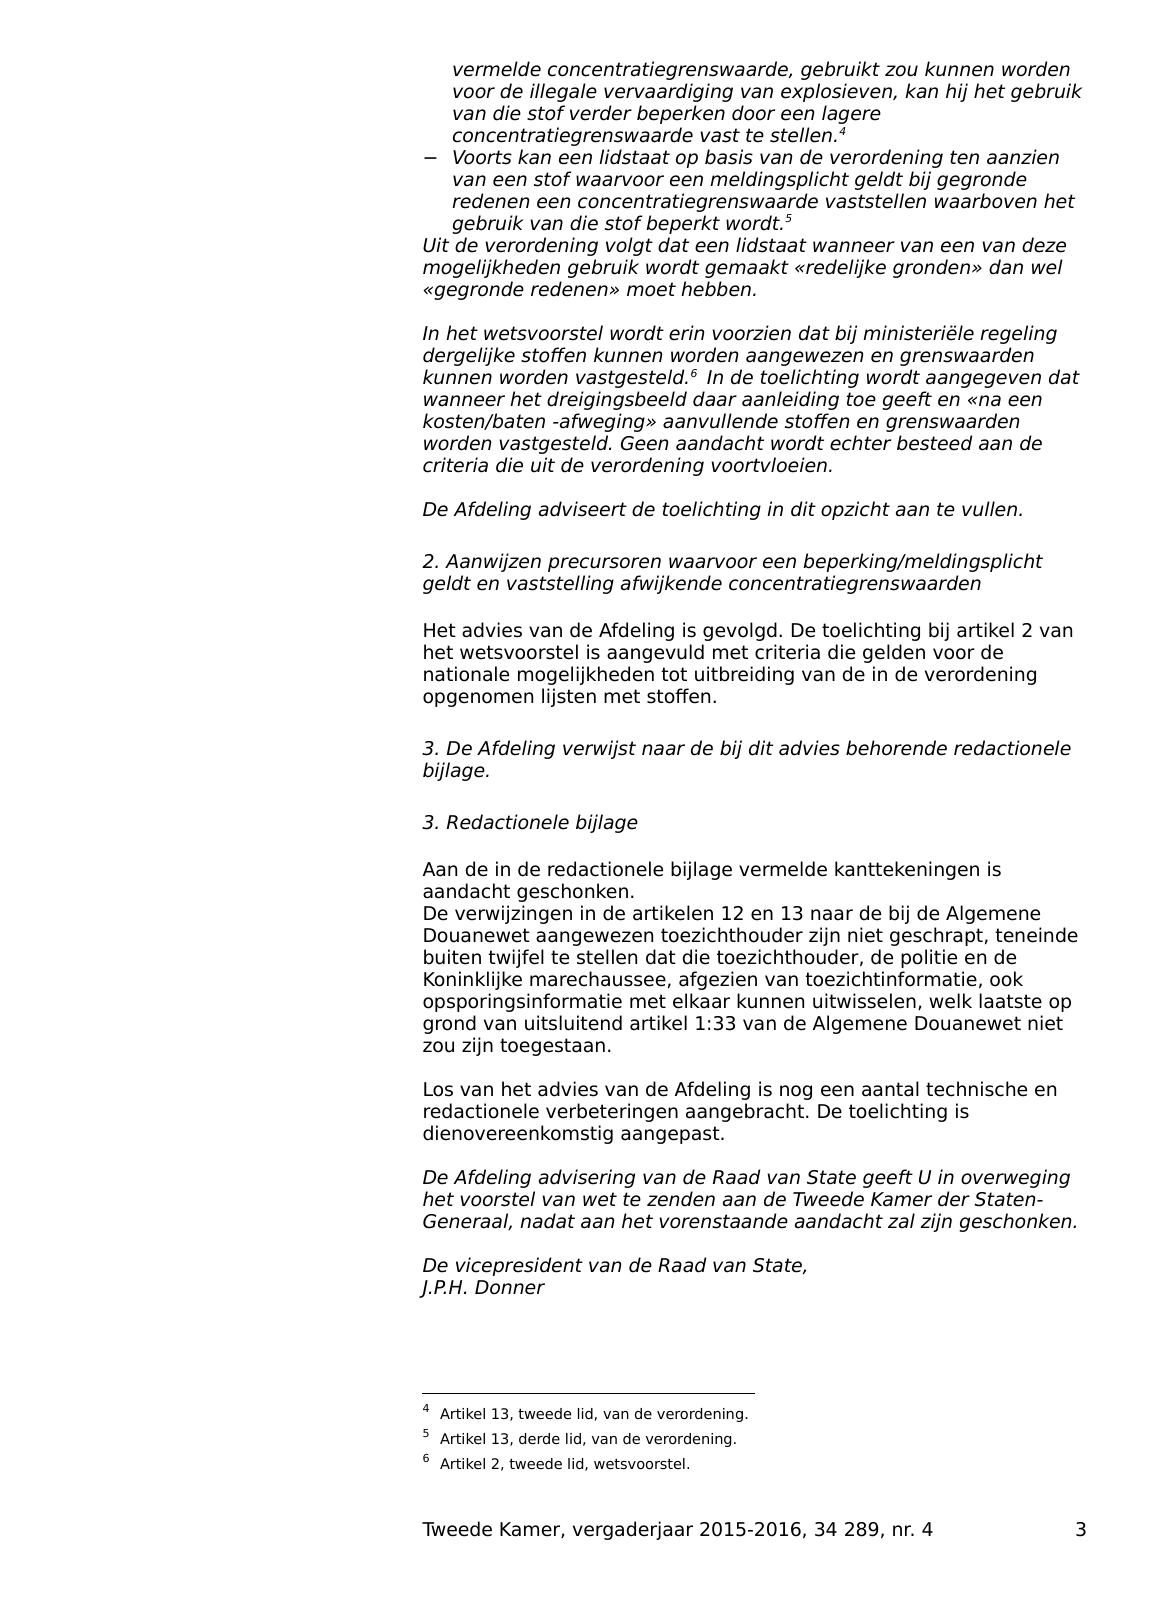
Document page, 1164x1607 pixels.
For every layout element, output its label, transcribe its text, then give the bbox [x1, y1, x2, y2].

text De Afdeling advisering van de Raad van State geeft U in overweging het voorstel van wet te zenden aan de Tweede Kamer der Staten-Generaal, nadat aan het vorenstaande aandacht zal zijn geschonken. [422, 1167, 1087, 1233]
text De vicepresident van de Raad van State, [422, 1255, 1087, 1277]
subtitle 3. Redactionele bijlage [422, 812, 1087, 834]
text Artikel 2, tweede lid, wetsvoorstel. [422, 1452, 1087, 1474]
text In het wetsvoorstel wordt erin voorzien dat bij ministeriële regeling dergelijke stoffen kunnen worden aangewezen en grenswaarden kunnen worden vastgesteld. In de toelichting wordt aangegeven dat wanneer het dreigingsbeeld daar aanleiding toe geeft en «na een kosten/baten -afweging» aanvullende stoffen en grenswaarden worden vastgesteld. Geen aandacht wordt echter besteed aan de criteria die uit de verordening voortvloeien. [422, 323, 1087, 477]
text Los van het advies van de Afdeling is nog een aantal technische en redactionele verbeteringen aangebracht. De toelichting is dienovereenkomstig aangepast. [422, 1079, 1087, 1145]
text vermelde concentratiegrenswaarde, gebruikt zou kunnen worden voor de illegale vervaardiging van explosieven, kan hij het gebruik van die stof verder beperken door een lagere concentratiegrenswaarde vast te stellen. [422, 59, 1087, 147]
text Het advies van de Afdeling is gevolgd. De toelichting bij artikel 2 van het wetsvoorstel is aangevuld met criteria die gelden voor de nationale mogelijkheden tot uitbreiding van de in de verordening opgenomen lijsten met stoffen. [422, 620, 1087, 708]
text − Voorts kan een lidstaat op basis van de verordening ten aanzien van een stof waarvoor een meldingsplicht geldt bij gegronde redenen een concentratiegrenswaarde vaststellen waarboven het gebruik van die stof beperkt wordt. [422, 147, 1087, 235]
text De verwijzingen in de artikelen 12 en 13 naar de bij de Algemene Douanewet aangewezen toezichthouder zijn niet geschrapt, teneinde buiten twijfel te stellen dat die toezichthouder, de politie en de Koninklijke marechaussee, afgezien van toezichtinformatie, ook opsporingsinformatie met elkaar kunnen uitwisselen, welk laatste op grond van uitsluitend artikel 1:33 van de Algemene Douanewet niet zou zijn toegestaan. [422, 903, 1087, 1057]
text De Afdeling adviseert de toelichting in dit opzicht aan te vullen. [422, 499, 1087, 521]
text Uit de verordening volgt dat een lidstaat wanneer van een van deze mogelijkheden gebruik wordt gemaakt «redelijke gronden» dan wel «gegronde redenen» moet hebben. [422, 235, 1087, 301]
subtitle 3. De Afdeling verwijst naar de bij dit advies behorende redactionele bijlage. [422, 738, 1087, 782]
subtitle 2. Aanwijzen precursoren waarvoor een beperking/meldingsplicht geldt en vaststelling afwijkende concentratiegrenswaarden [422, 551, 1087, 595]
text J.P.H. Donner [422, 1277, 1087, 1299]
text Artikel 13, derde lid, van de verordening. [422, 1427, 1087, 1449]
text Aan de in de redactionele bijlage vermelde kanttekeningen is aandacht geschonken. [422, 859, 1087, 903]
text Artikel 13, tweede lid, van de verordening. [422, 1402, 1087, 1424]
